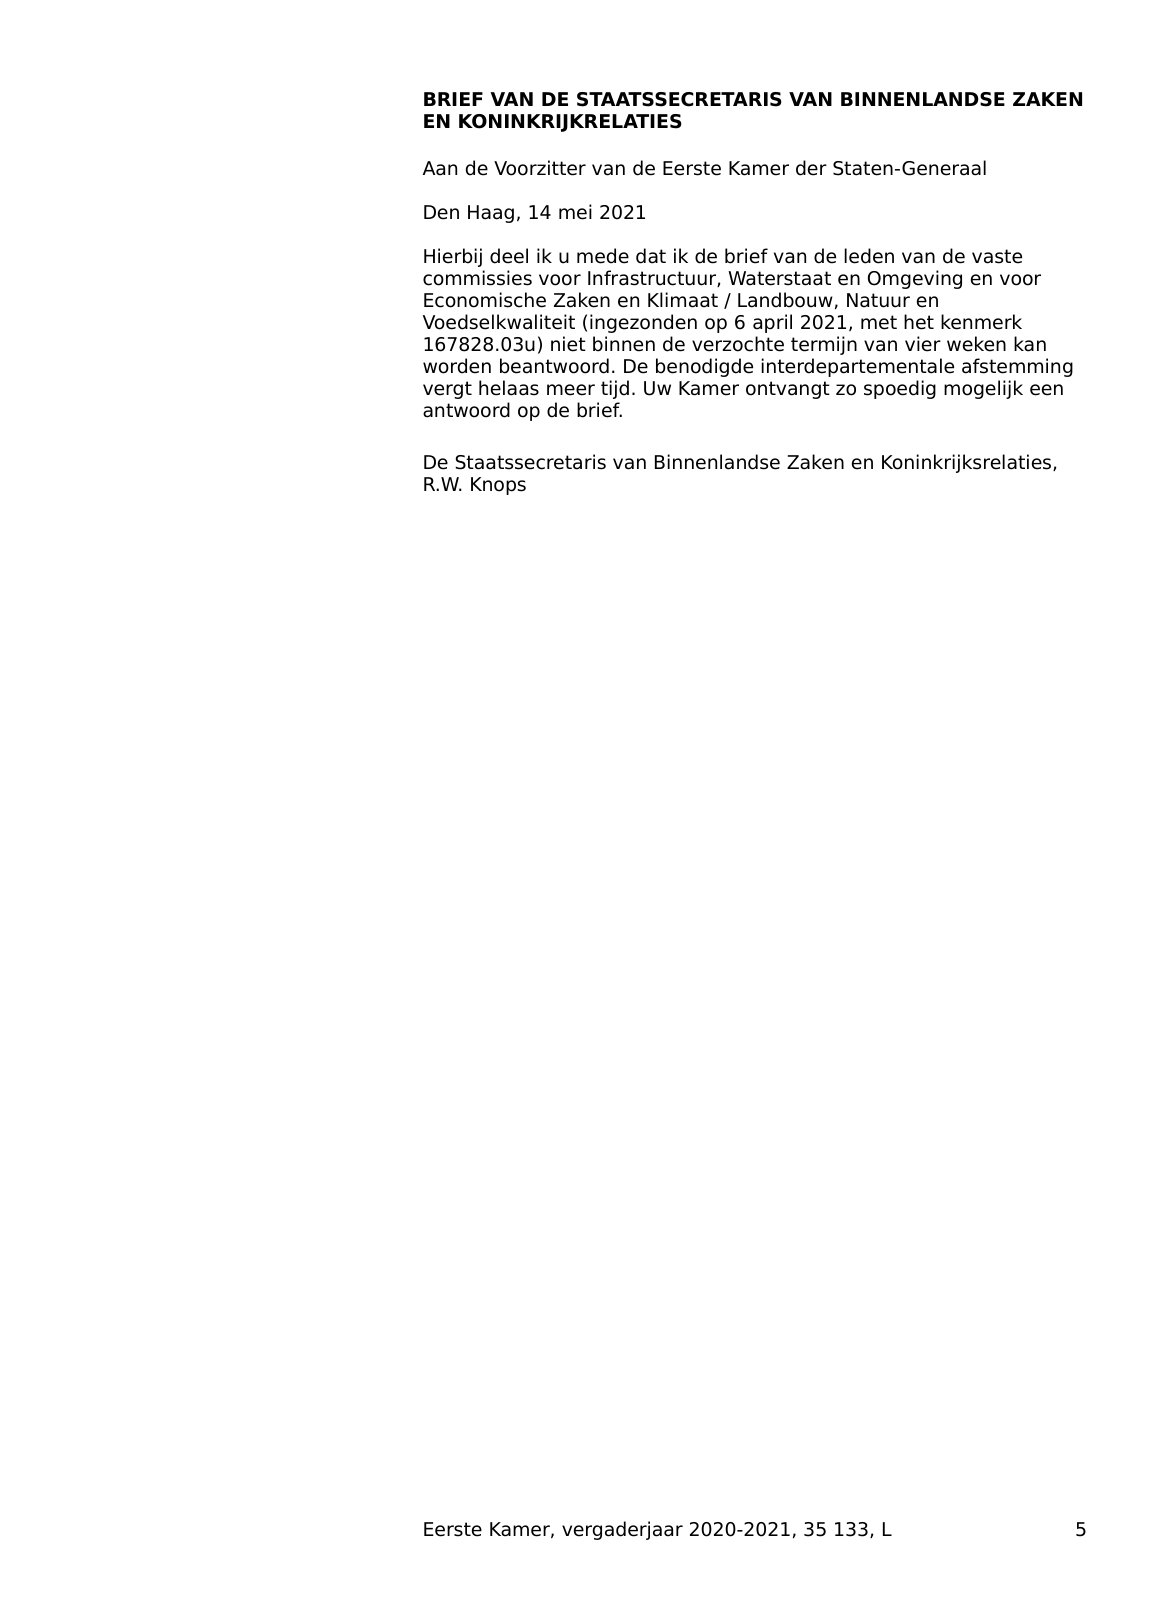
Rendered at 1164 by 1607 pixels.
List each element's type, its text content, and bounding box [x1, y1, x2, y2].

text De Staatssecretaris van Binnenlandse Zaken en Koninkrijksrelaties, R.W. Knops [422, 452, 1087, 496]
text Aan de Voorzitter van de Eerste Kamer der Staten-Generaal [422, 158, 1087, 180]
subtitle BRIEF VAN DE STAATSSECRETARIS VAN BINNENLANDSE ZAKEN EN KONINKRIJKRELATIES [422, 89, 1087, 133]
text Hierbij deel ik u mede dat ik de brief van de leden van de vaste commissies voor Infrastructuur, Waterstaat en Omgeving en voor Economische Zaken en Klimaat / Landbouw, Natuur en Voedselkwaliteit (ingezonden op 6 april 2021, met het kenmerk 167828.03u) niet binnen de verzochte termijn van vier weken kan worden beantwoord. De benodigde interdepartementale afstemming vergt helaas meer tijd. Uw Kamer ontvangt zo spoedig mogelijk een antwoord op de brief. [422, 246, 1087, 422]
text Den Haag, 14 mei 2021 [422, 202, 1087, 224]
